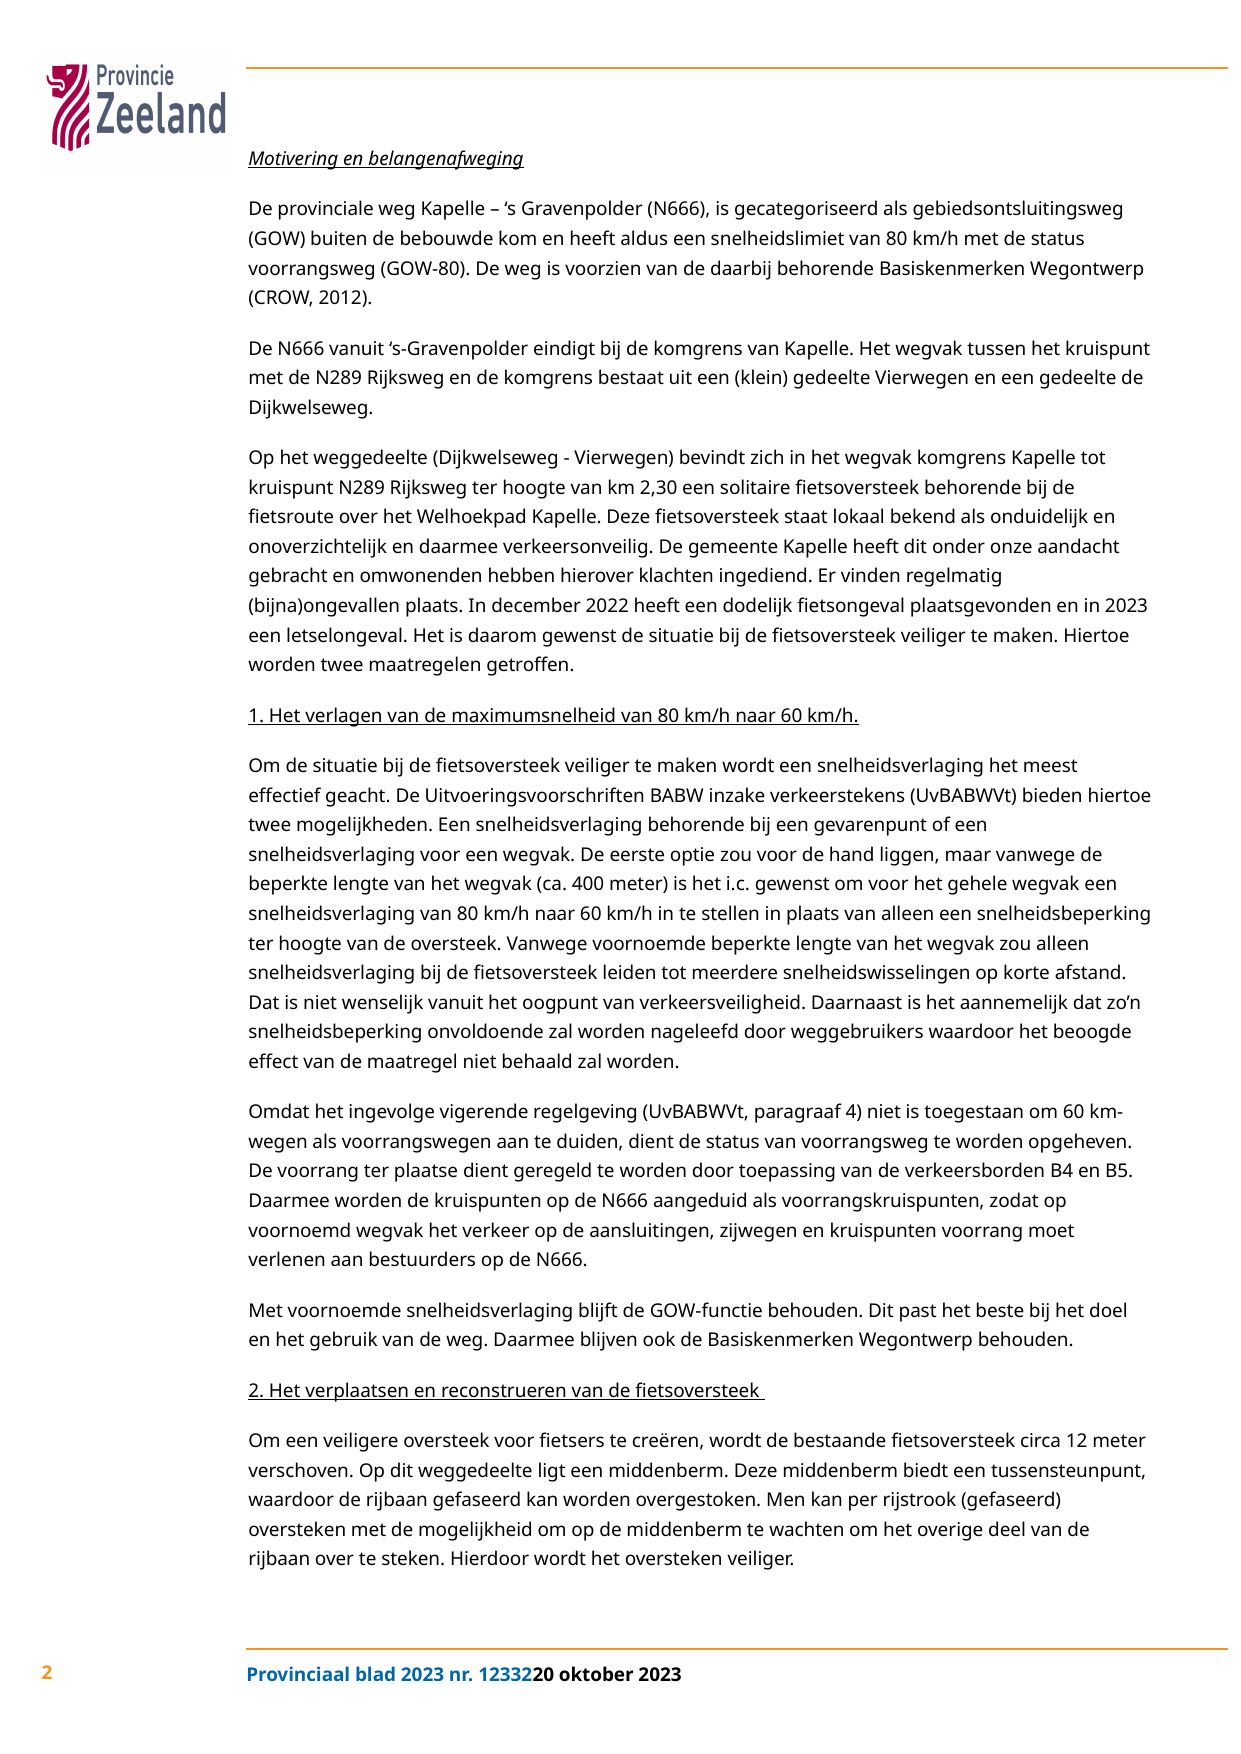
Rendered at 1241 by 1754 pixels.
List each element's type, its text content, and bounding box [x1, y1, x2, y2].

text 1. Het verlagen van de maximumsnelheid van 80 km/h naar 60 km/h. [248, 702, 1152, 728]
text 2. Het verplaatsen en reconstrueren van de fietsoversteek [248, 1377, 1152, 1403]
text De provinciale weg Kapelle – ‘s Gravenpolder (N666), is gecategoriseerd als gebiedsontsluitingsweg (GOW) buiten de bebouwde kom en heeft aldus een snelheidslimiet van 80 km/h met de status voorrangsweg (GOW-80). De weg is voorzien van de daarbij behorende Basiskenmerken Wegontwerp (CROW, 2012). [248, 196, 1152, 310]
text Omdat het ingevolge vigerende regelgeving (UvBABWVt, paragraaf 4) niet is toegestaan om 60 km-wegen als voorrangswegen aan te duiden, dient de status van voorrangsweg te worden opgeheven. De voorrang ter plaatse dient geregeld te worden door toepassing van de verkeersborden B4 en B5. Daarmee worden de kruispunten op de N666 aangeduid als voorrangskruispunten, zodat op voornoemd wegvak het verkeer op de aansluitingen, zijwegen en kruispunten voorrang moet verlenen aan bestuurders op de N666. [248, 1098, 1152, 1272]
text Op het weggedeelte (Dijkwelseweg - Vierwegen) bevindt zich in het wegvak komgrens Kapelle tot kruispunt N289 Rijksweg ter hoogte van km 2,30 een solitaire fietsoversteek behorende bij de fietsroute over het Welhoekpad Kapelle. Deze fietsoversteek staat lokaal bekend als onduidelijk en onoverzichtelijk en daarmee verkeersonveilig. De gemeente Kapelle heeft dit onder onze aandacht gebracht en omwonenden hebben hierover klachten ingediend. Er vinden regelmatig (bijna)ongevallen plaats. In december 2022 heeft een dodelijk fietsongeval plaatsgevonden en in 2023 een letselongeval. Het is daarom gewenst de situatie bij de fietsoversteek veiliger te maken. Hiertoe worden twee maatregelen getroffen. [248, 444, 1152, 677]
text Motivering en belangenafweging [248, 145, 1152, 171]
text Om een veiligere oversteek voor fietsers te creëren, wordt de bestaande fietsoversteek circa 12 meter verschoven. Op dit weggedeelte ligt een middenberm. Deze middenberm biedt een tussensteunpunt, waardoor de rijbaan gefaseerd kan worden overgestoken. Men kan per rijstrook (gefaseerd) oversteken met de mogelijkheid om op de middenberm te wachten om het overige deel van de rijbaan over te steken. Hierdoor wordt het oversteken veiliger. [248, 1427, 1152, 1571]
text De N666 vanuit ‘s-Gravenpolder eindigt bij de komgrens van Kapelle. Het wegvak tussen het kruispunt met de N289 Rijksweg en de komgrens bestaat uit een (klein) gedeelte Vierwegen en een gedeelte de Dijkwelseweg. [248, 335, 1152, 420]
text Om de situatie bij de fietsoversteek veiliger te maken wordt een snelheidsverlaging het meest effectief geacht. De Uitvoeringsvoorschriften BABW inzake verkeerstekens (UvBABWVt) bieden hiertoe twee mogelijkheden. Een snelheidsverlaging behorende bij een gevarenpunt of een snelheidsverlaging voor een wegvak. De eerste optie zou voor de hand liggen, maar vanwege de beperkte lengte van het wegvak (ca. 400 meter) is het i.c. gewenst om voor het gehele wegvak een snelheidsverlaging van 80 km/h naar 60 km/h in te stellen in plaats van alleen een snelheidsbeperking ter hoogte van de oversteek. Vanwege voornoemde beperkte lengte van het wegvak zou alleen snelheidsverlaging bij de fietsoversteek leiden tot meerdere snelheidswisselingen op korte afstand. Dat is niet wenselijk vanuit het oogpunt van verkeersveiligheid. Daarnaast is het aannemelijk dat zo’n snelheidsbeperking onvoldoende zal worden nageleefd door weggebruikers waardoor het beoogde effect van de maatregel niet behaald zal worden. [248, 752, 1152, 1074]
picture [41, 47, 231, 172]
text Met voornoemde snelheidsverlaging blijft de GOW-functie behouden. Dit past het beste bij het doel en het gebruik van de weg. Daarmee blijven ook de Basiskenmerken Wegontwerp behouden. [248, 1297, 1152, 1352]
